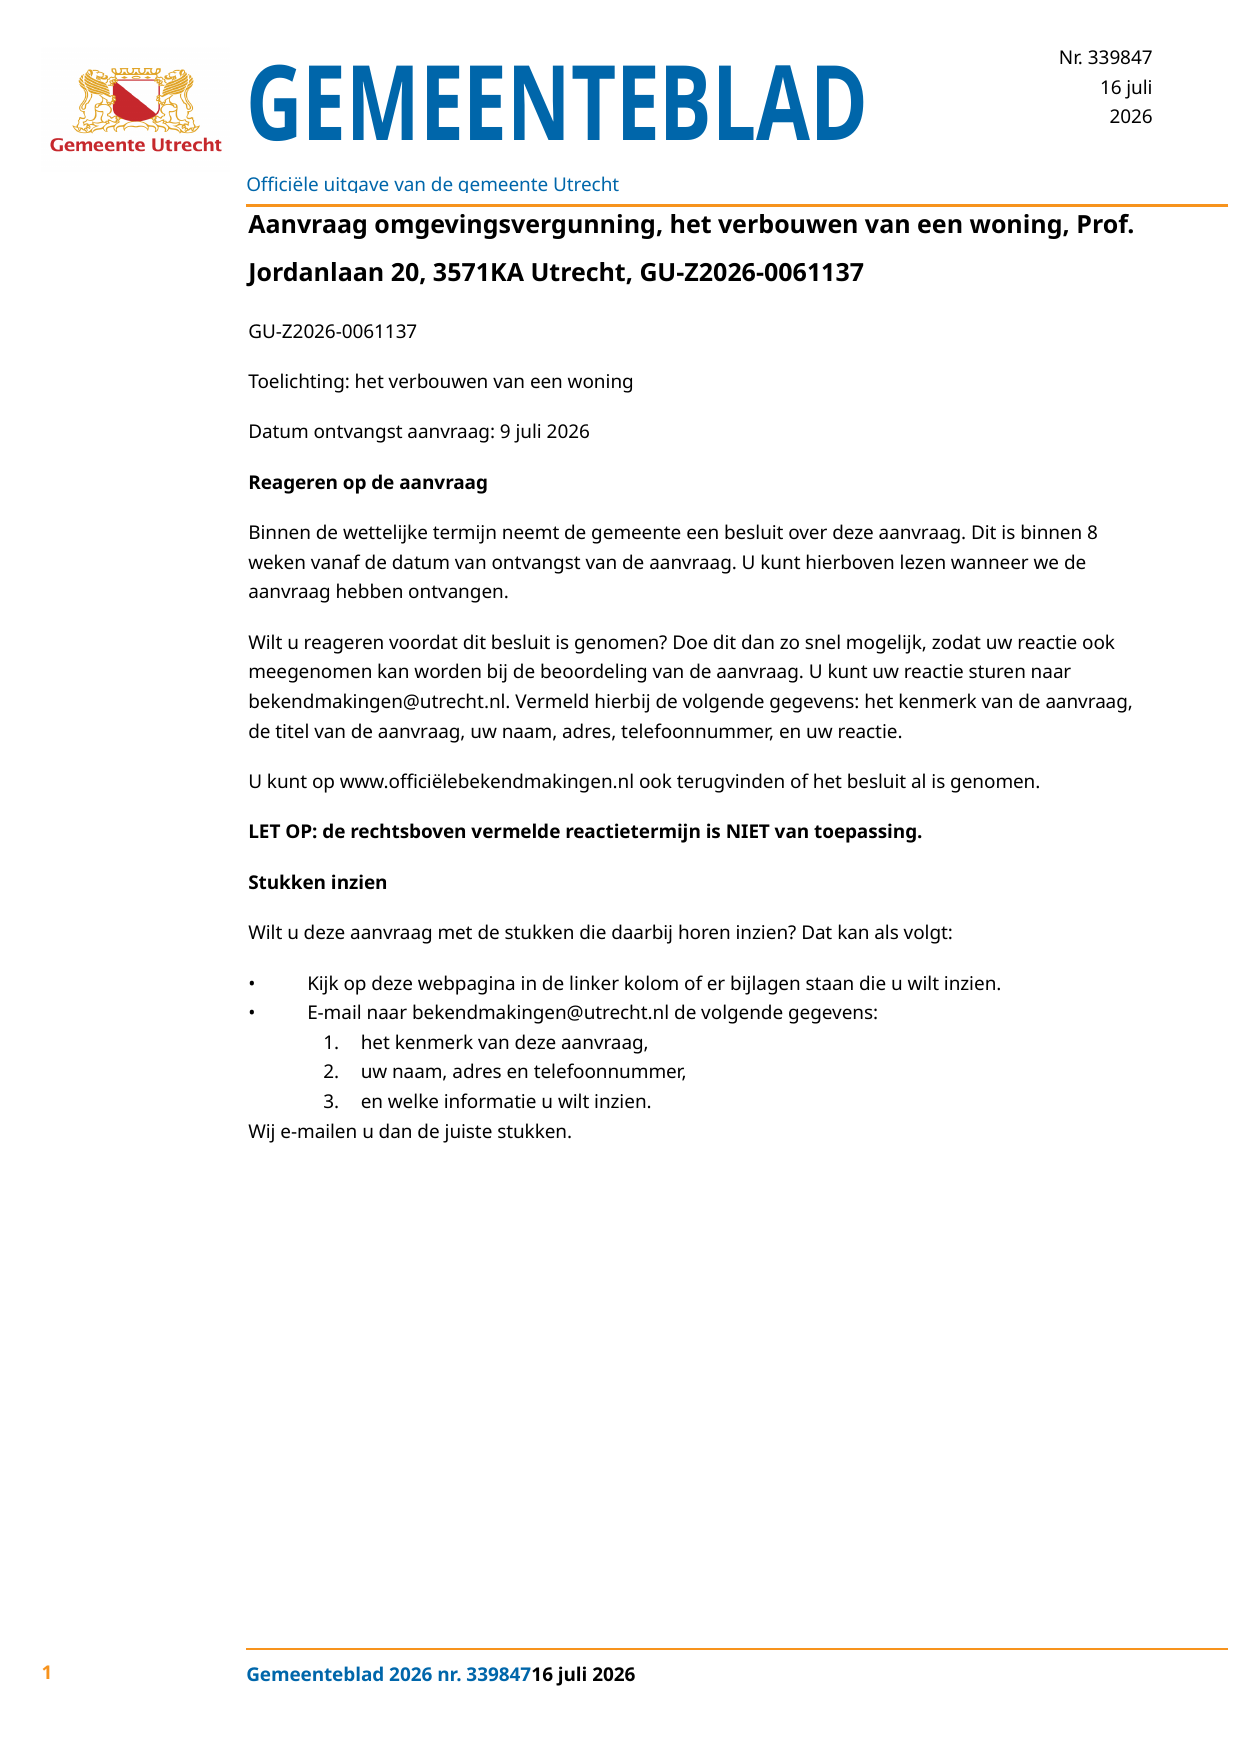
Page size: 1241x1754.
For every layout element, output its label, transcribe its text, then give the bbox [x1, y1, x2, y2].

text U kunt op www.officiëlebekendmakingen.nl ook terugvinden of het besluit al is genomen. [248, 768, 1152, 794]
text LET OP: de rechtsboven vermelde reactietermijn is NIET van toepassing. [248, 819, 1152, 844]
text Binnen de wettelijke termijn neemt de gemeente een besluit over deze aanvraag. Dit is binnen 8 weken vanaf de datum van ontvangst van de aanvraag. U kunt hierboven lezen wanneer we de aanvraag hebben ontvangen. [248, 519, 1152, 604]
text Aanvraag omgevingsvergunning, het verbouwen van een woning, Prof. Jordanlaan 20, 3571KA Utrecht, GU-Z2026-0061137 [248, 207, 1152, 288]
text Reageren op de aanvraag [248, 469, 1152, 495]
text Wilt u deze aanvraag met de stukken die daarbij horen inzien? Dat kan als volgt: [248, 919, 1152, 945]
text Wij e-mailen u dan de juiste stukken. [248, 1118, 1152, 1144]
picture [41, 47, 231, 172]
list uw naam, adres en telefoonnummer, [323, 1059, 1152, 1084]
list het kenmerk van deze aanvraag, [323, 1029, 1152, 1055]
text Datum ontvangst aanvraag: 9 juli 2026 [248, 419, 1152, 444]
text Wilt u reageren voordat dit besluit is genomen? Doe dit dan zo snel mogelijk, zodat uw reactie ook meegenomen kan worden bij de beoordeling van de aanvraag. U kunt uw reactie sturen naar bekendmakingen@utrecht.nl. Vermeld hierbij de volgende gegevens: het kenmerk van de aanvraag, de titel van de aanvraag, uw naam, adres, telefoonnummer, en uw reactie. [248, 629, 1152, 744]
text GU-Z2026-0061137 [248, 318, 1152, 344]
list en welke informatie u wilt inzien. [323, 1088, 1152, 1114]
list Kijk op deze webpagina in de linker kolom of er bijlagen staan die u wilt inzien. [248, 970, 1152, 996]
text Toelichting: het verbouwen van een woning [248, 368, 1152, 394]
text Stukken inzien [248, 869, 1152, 895]
list E-mail naar bekendmakingen@utrecht.nl de volgende gegevens: [248, 999, 1152, 1025]
